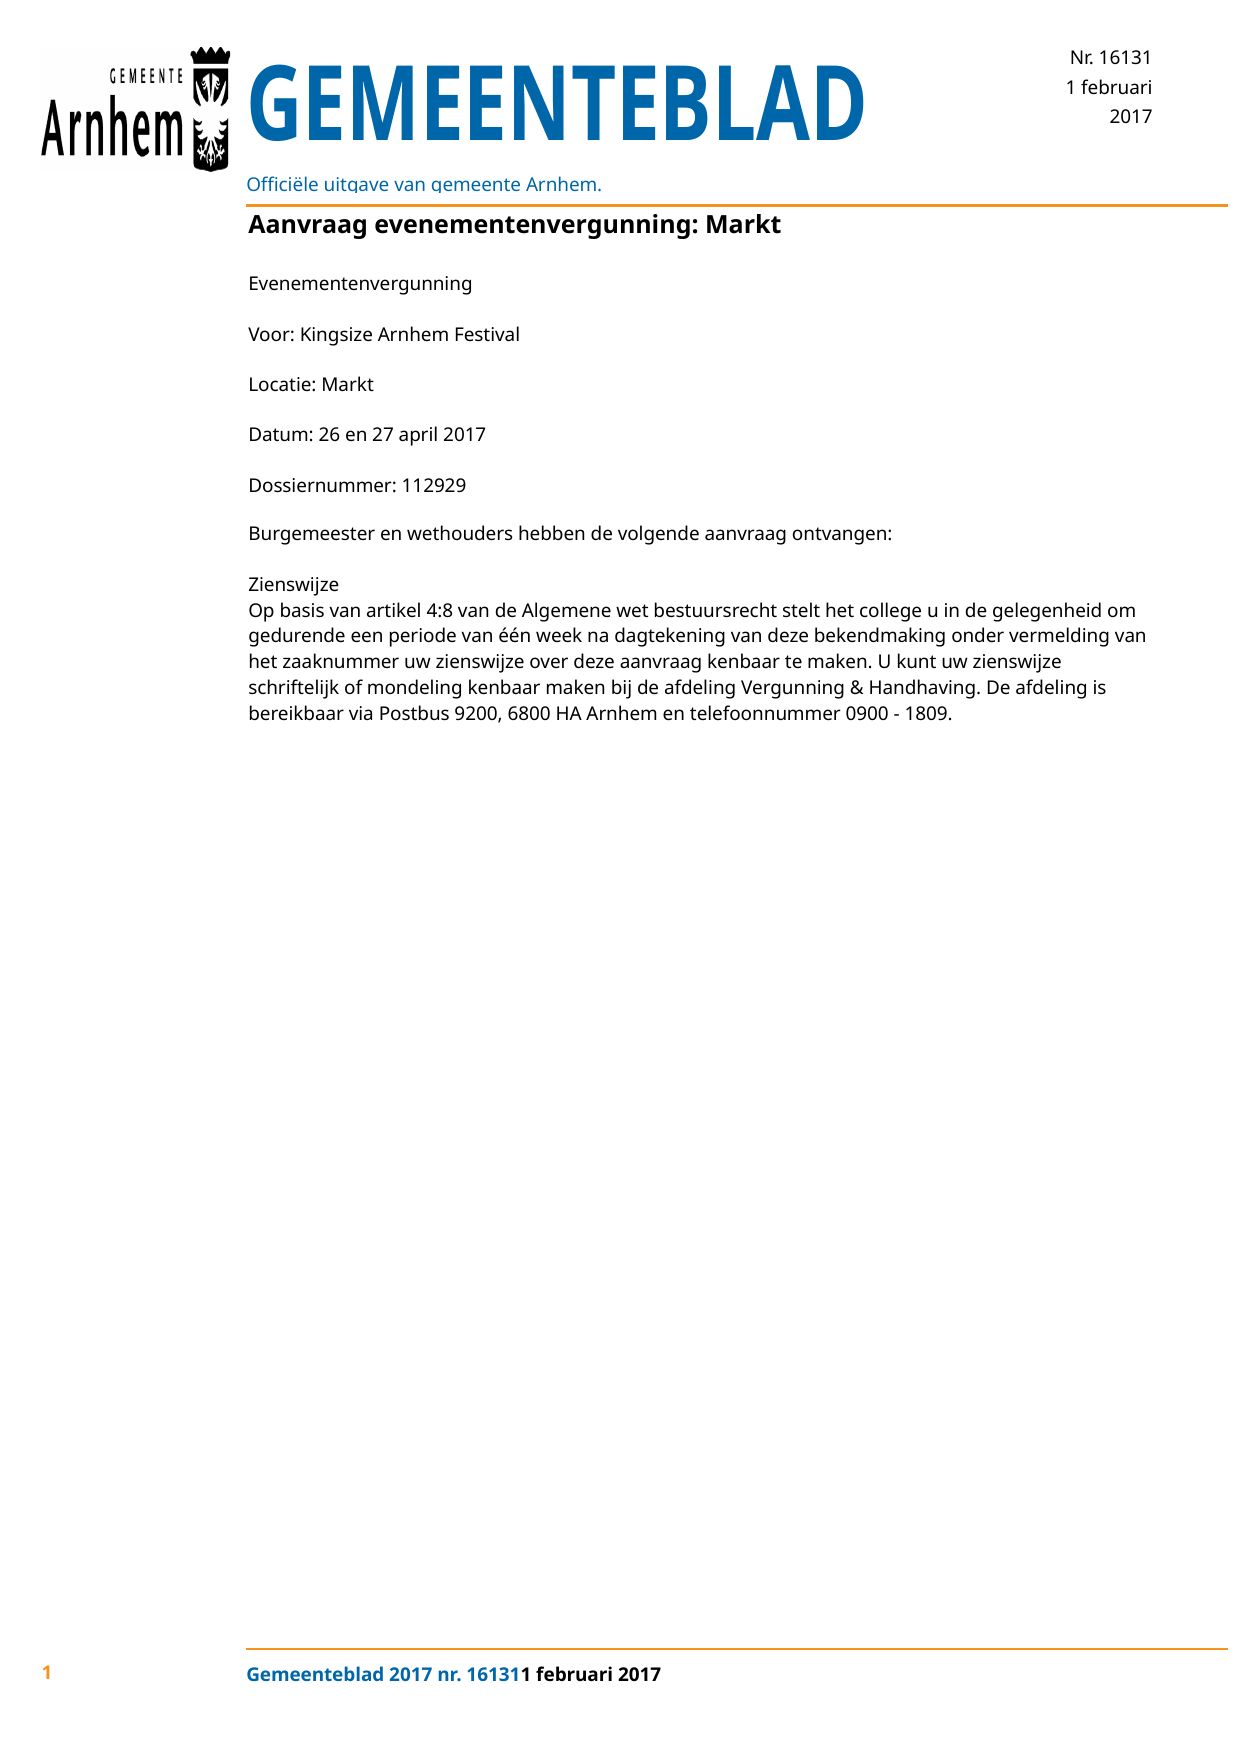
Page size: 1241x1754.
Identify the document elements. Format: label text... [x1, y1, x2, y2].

text Burgemeester en wethouders hebben de volgende aanvraag ontvangen: [248, 520, 1152, 546]
text Aanvraag evenementenvergunning: Markt [248, 207, 1152, 241]
text Datum: 26 en 27 april 2017 [248, 422, 1152, 447]
text Locatie: Markt [248, 371, 1152, 397]
text Voor: Kingsize Arnhem Festival [248, 321, 1152, 346]
picture [41, 47, 231, 172]
text Zienswijze [248, 571, 1152, 597]
text Dossiernummer: 112929 [248, 472, 1152, 498]
text Op basis van artikel 4:8 van de Algemene wet bestuursrecht stelt het college u in de gelegenheid om gedurende een periode van één week na dagtekening van deze bekendmaking onder vermelding van het zaaknummer uw zienswijze over deze aanvraag kenbaar te maken. U kunt uw zienswijze schriftelijk of mondeling kenbaar maken bij de afdeling Vergunning & Handhaving. De afdeling is bereikbaar via Postbus 9200, 6800 HA Arnhem en telefoonnummer 0900 - 1809. [248, 597, 1152, 726]
text Evenementenvergunning [248, 270, 1152, 296]
